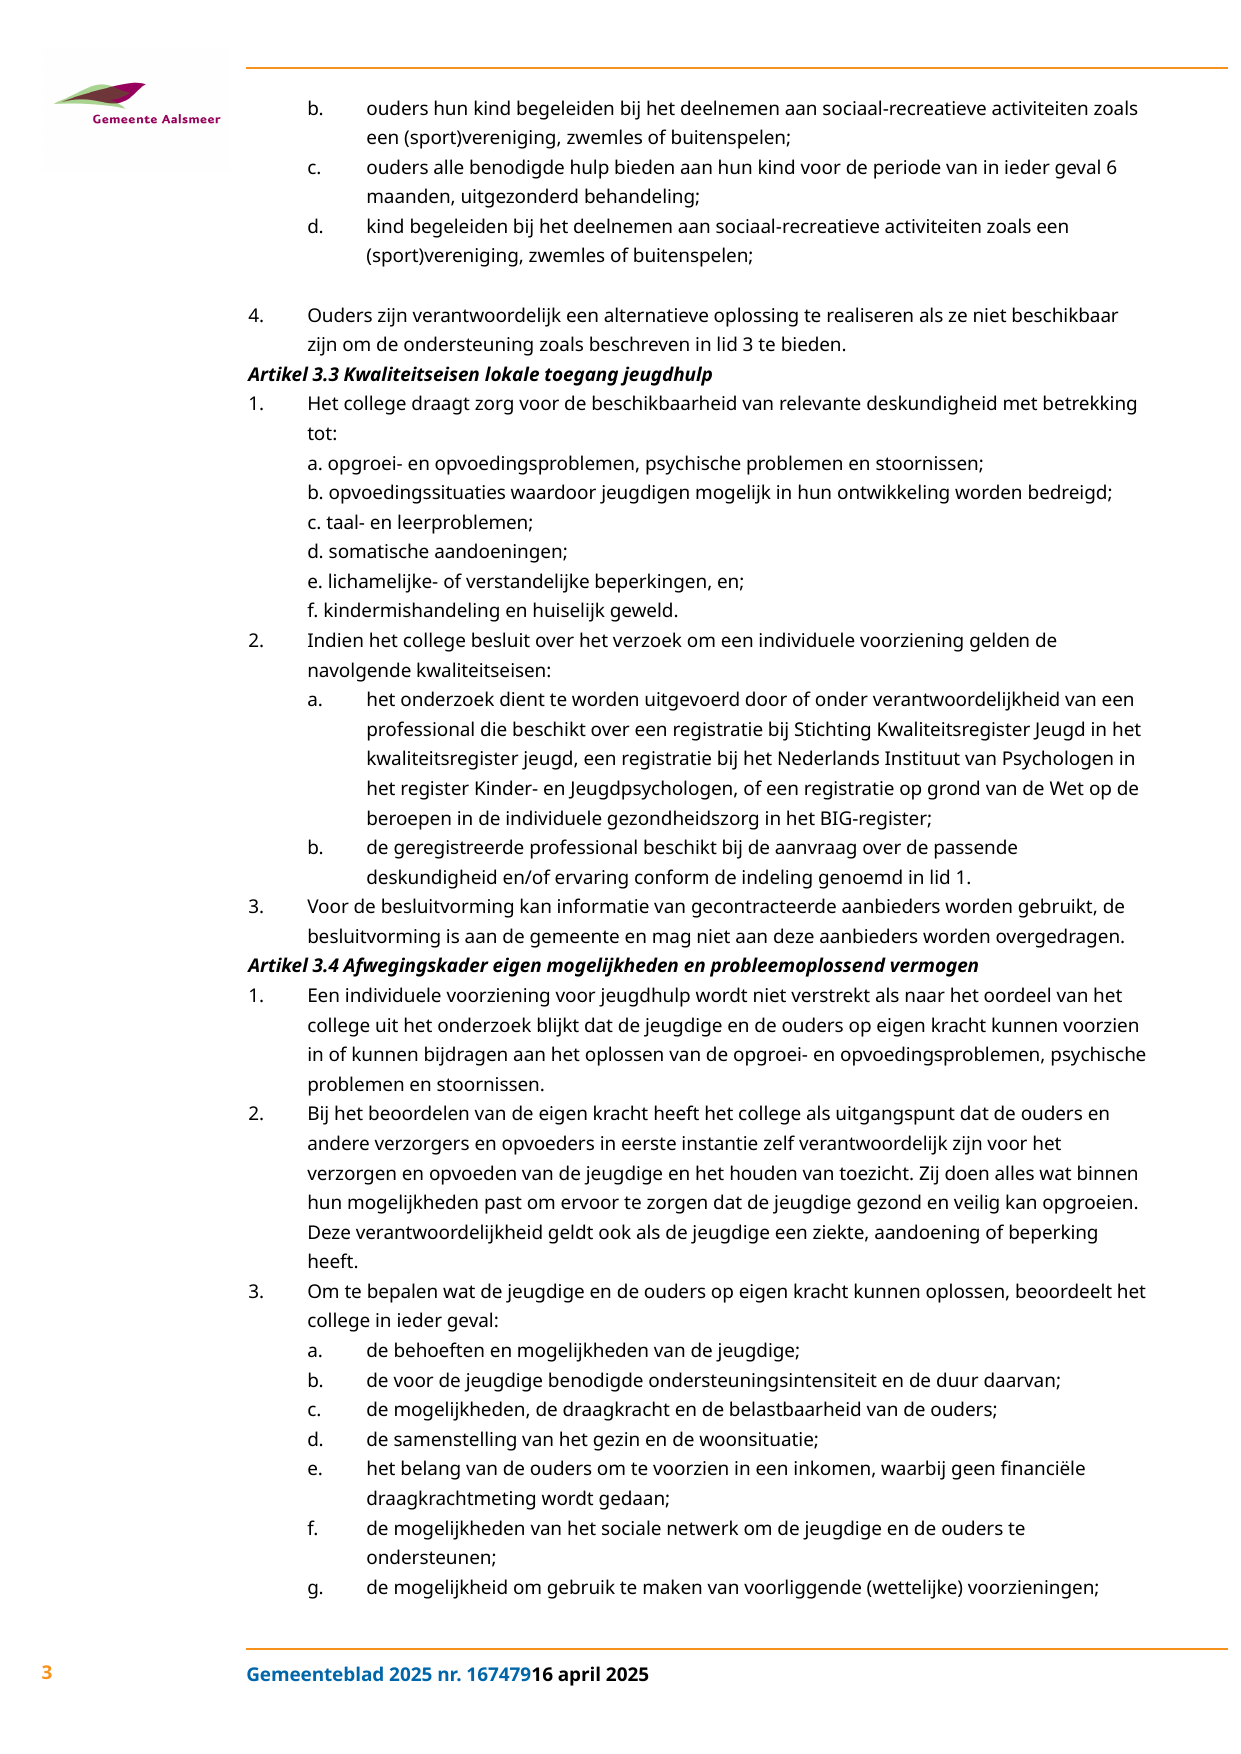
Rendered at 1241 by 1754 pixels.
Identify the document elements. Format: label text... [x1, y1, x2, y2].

list het onderzoek dient te worden uitgevoerd door of onder verantwoordelijkheid van een professional die beschikt over een registratie bij Stichting Kwaliteitsregister Jeugd in het kwaliteitsregister jeugd, een registratie bij het Nederlands Instituut van Psychologen in het register Kinder- en Jeugdpsychologen, of een registratie op grond van de Wet op de beroepen in de individuele gezondheidszorg in het BIG-register; [307, 686, 1152, 831]
list Om te bepalen wat de jeugdige en de ouders op eigen kracht kunnen oplossen, beoordeelt het college in ieder geval: [248, 1278, 1152, 1333]
picture [41, 47, 231, 172]
list de samenstelling van het gezin en de woonsituatie; [307, 1426, 1152, 1452]
list de behoeften en mogelijkheden van de jeugdige; [307, 1337, 1152, 1363]
list Een individuele voorziening voor jeugdhulp wordt niet verstrekt als naar het oordeel van het college uit het onderzoek blijkt dat de jeugdige en de ouders op eigen kracht kunnen voorzien in of kunnen bijdragen aan het oplossen van de opgroei- en opvoedingsproblemen, psychische problemen en stoornissen. [248, 982, 1152, 1097]
list de mogelijkheden van het sociale netwerk om de jeugdige en de ouders te ondersteunen; [307, 1515, 1152, 1570]
list d. somatische aandoeningen; [248, 538, 1152, 564]
list kind begeleiden bij het deelnemen aan sociaal-recreatieve activiteiten zoals een (sport)vereniging, zwemles of buitenspelen; [307, 213, 1152, 268]
list b. opvoedingssituaties waardoor jeugdigen mogelijk in hun ontwikkeling worden bedreigd; [248, 479, 1152, 505]
list het belang van de ouders om te voorzien in een inkomen, waarbij geen financiële draagkrachtmeting wordt gedaan; [307, 1456, 1152, 1511]
list de geregistreerde professional beschikt bij de aanvraag over de passende deskundigheid en/of ervaring conform de indeling genoemd in lid 1. [307, 834, 1152, 890]
list ouders hun kind begeleiden bij het deelnemen aan sociaal-recreatieve activiteiten zoals een (sport)vereniging, zwemles of buitenspelen; [307, 95, 1152, 150]
list c. taal- en leerproblemen; [248, 509, 1152, 535]
list f. kindermishandeling en huiselijk geweld. [248, 598, 1152, 623]
list ouders alle benodigde hulp bieden aan hun kind voor de periode van in ieder geval 6 maanden, uitgezonderd behandeling; [307, 154, 1152, 209]
list Voor de besluitvorming kan informatie van gecontracteerde aanbieders worden gebruikt, de besluitvorming is aan de gemeente en mag niet aan deze aanbieders worden overgedragen. [248, 893, 1152, 949]
list de voor de jeugdige benodigde ondersteuningsintensiteit en de duur daarvan; [307, 1367, 1152, 1393]
text Artikel 3.4 Afwegingskader eigen mogelijkheden en probleemoplossend vermogen [248, 953, 1152, 978]
list Bij het beoordelen van de eigen kracht heeft het college als uitgangspunt dat de ouders en andere verzorgers en opvoeders in eerste instantie zelf verantwoordelijk zijn voor het verzorgen en opvoeden van de jeugdige en het houden van toezicht. Zij doen alles wat binnen hun mogelijkheden past om ervoor te zorgen dat de jeugdige gezond en veilig kan opgroeien. Deze verantwoordelijkheid geldt ook als de jeugdige een ziekte, aandoening of beperking heeft. [248, 1101, 1152, 1274]
list Indien het college besluit over het verzoek om een individuele voorziening gelden de navolgende kwaliteitseisen: [248, 627, 1152, 683]
list e. lichamelijke- of verstandelijke beperkingen, en; [248, 568, 1152, 594]
list de mogelijkheden, de draagkracht en de belastbaarheid van de ouders; [307, 1396, 1152, 1422]
list Ouders zijn verantwoordelijk een alternatieve oplossing te realiseren als ze niet beschikbaar zijn om de ondersteuning zoals beschreven in lid 3 te bieden. [248, 302, 1152, 357]
list Het college draagt zorg voor de beschikbaarheid van relevante deskundigheid met betrekking tot: [248, 391, 1152, 446]
text Artikel 3.3 Kwaliteitseisen lokale toegang jeugdhulp [248, 361, 1152, 387]
list de mogelijkheid om gebruik te maken van voorliggende (wettelijke) voorzieningen; [307, 1574, 1152, 1600]
list a. opgroei- en opvoedingsproblemen, psychische problemen en stoornissen; [248, 450, 1152, 476]
